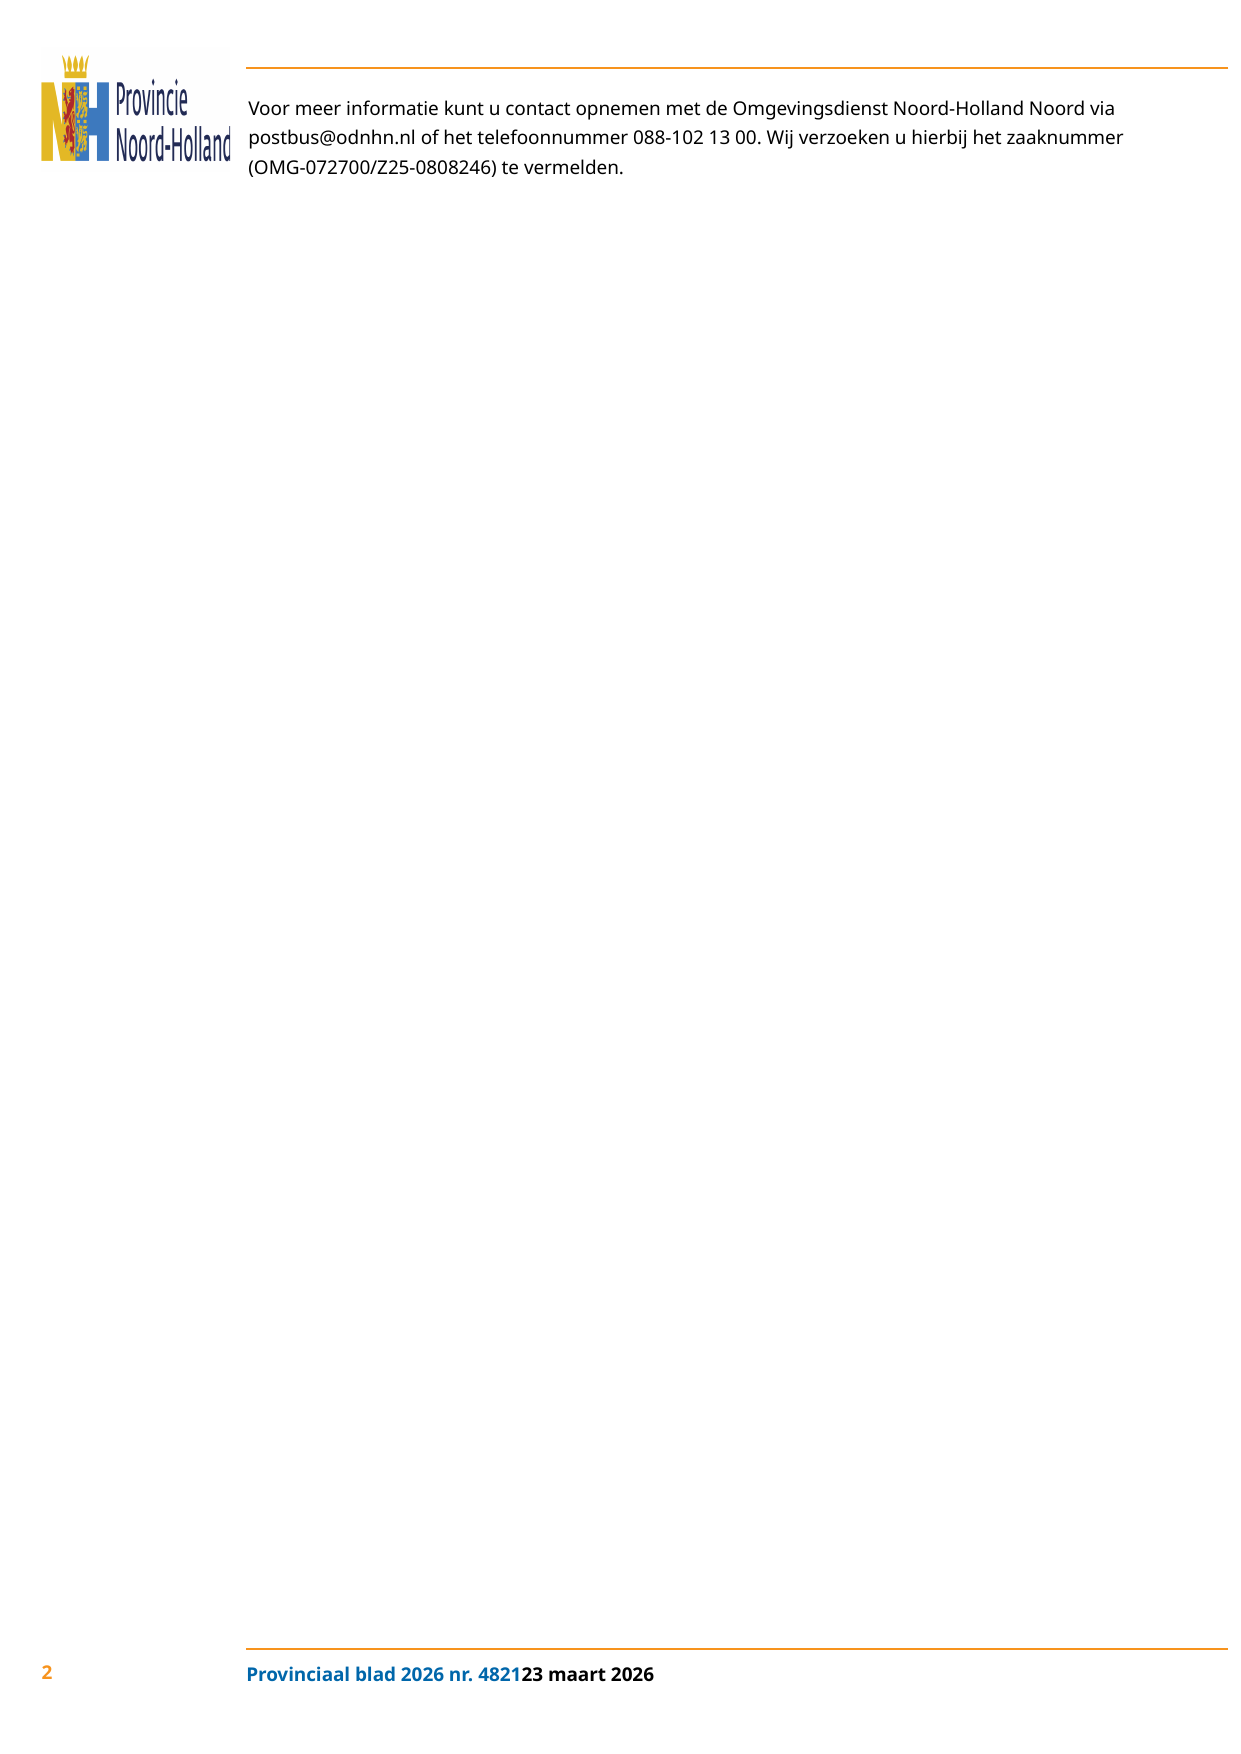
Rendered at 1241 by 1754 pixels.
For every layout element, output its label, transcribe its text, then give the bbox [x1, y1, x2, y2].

picture [41, 47, 231, 172]
text Voor meer informatie kunt u contact opnemen met de Omgevingsdienst Noord-Holland Noord via postbus@odnhn.nl of het telefoonnummer 088-102 13 00. Wij verzoeken u hierbij het zaaknummer (OMG-072700/Z25-0808246) te vermelden. [248, 95, 1152, 180]
